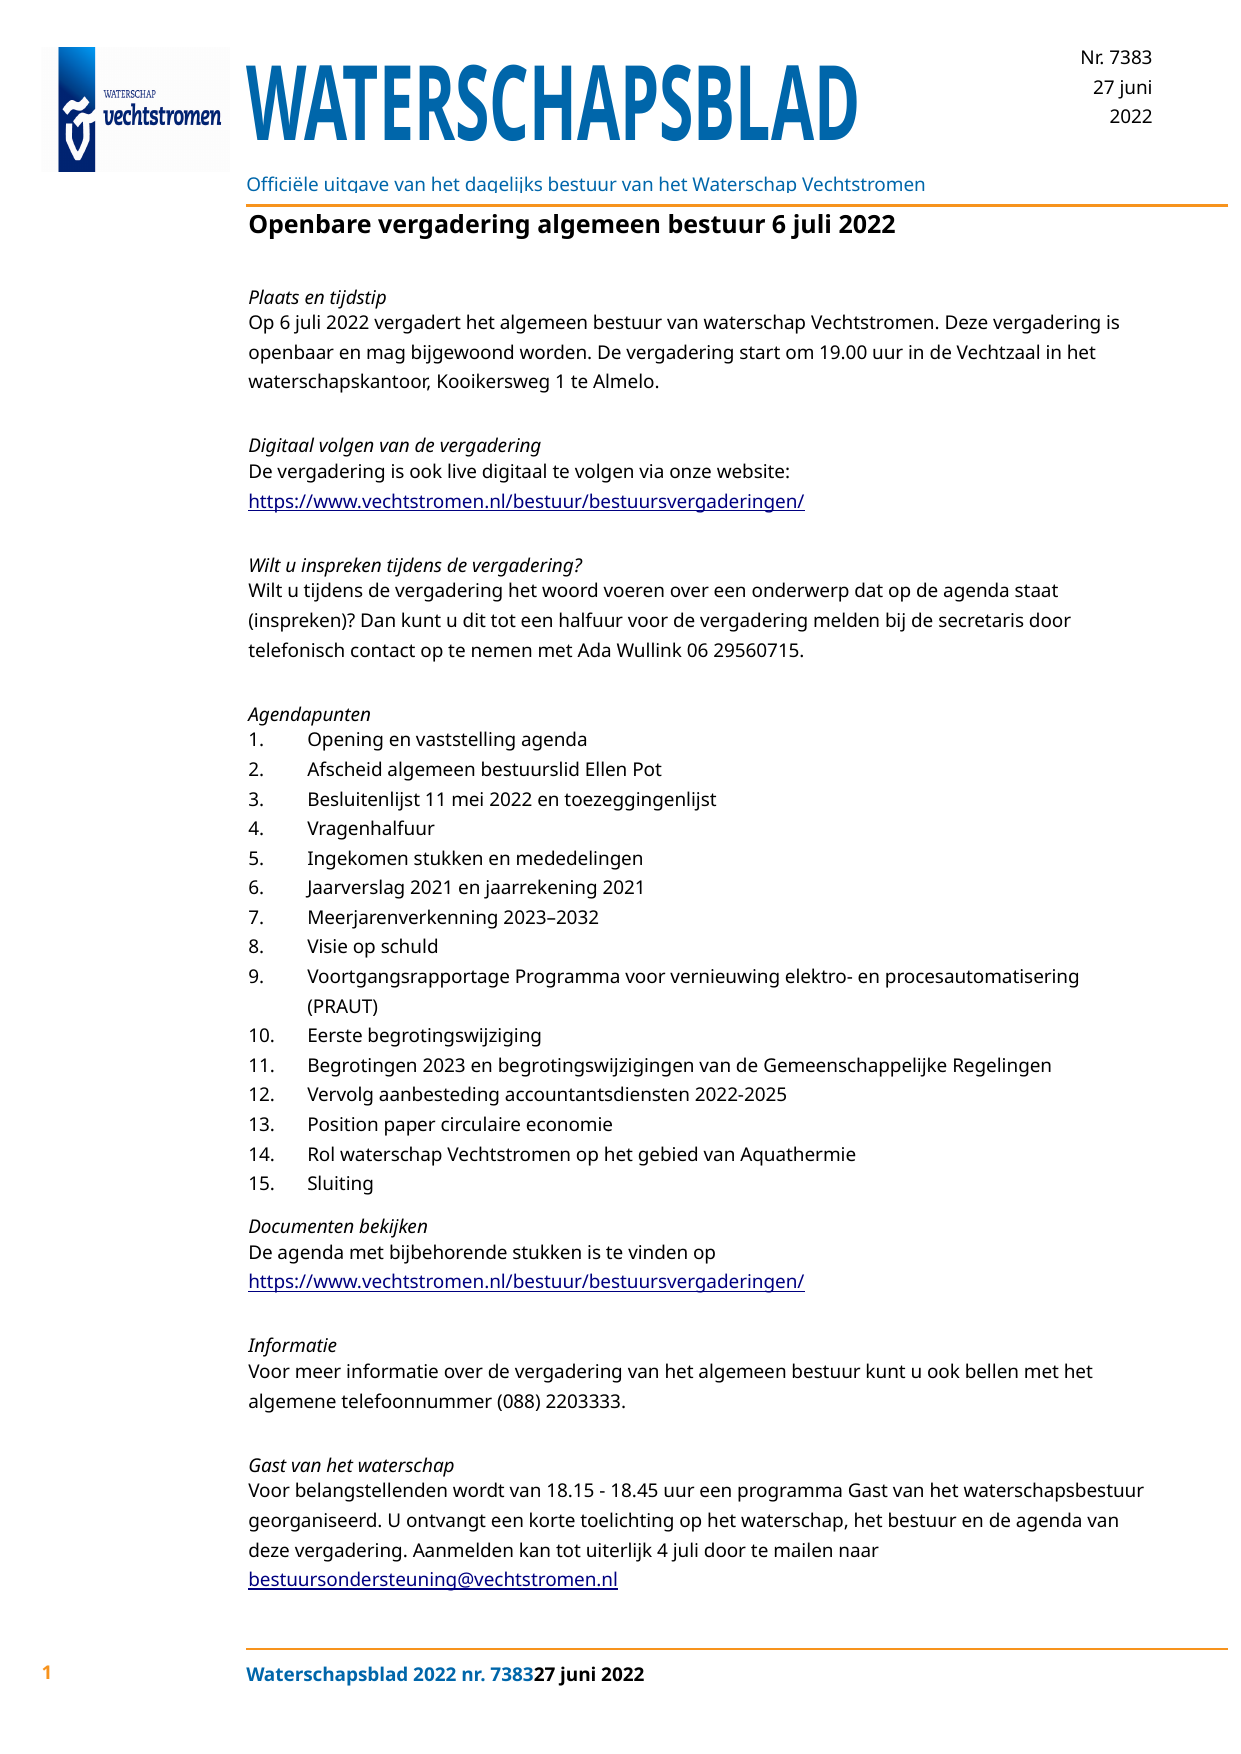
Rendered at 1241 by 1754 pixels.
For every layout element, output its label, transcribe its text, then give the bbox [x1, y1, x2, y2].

text Op 6 juli 2022 vergadert het algemeen bestuur van waterschap Vechtstromen. Deze vergadering is openbaar en mag bijgewoond worden. De vergadering start om 19.00 uur in de Vechtzaal in het waterschapskantoor, Kooikersweg 1 te Almelo. [248, 309, 1152, 394]
list Eerste begrotingswijziging [248, 1022, 1152, 1048]
text Informatie [248, 1333, 1152, 1358]
list Ingekomen stukken en mededelingen [248, 845, 1152, 871]
list Opening en vaststelling agenda [248, 727, 1152, 752]
list Jaarverslag 2021 en jaarrekening 2021 [248, 874, 1152, 900]
text De agenda met bijbehorende stukken is te vinden op https://www.vechtstromen.nl/bestuur/bestuursvergaderingen/ [248, 1239, 1152, 1294]
text Wilt u tijdens de vergadering het woord voeren over een onderwerp dat op de agenda staat (inspreken)? Dan kunt u dit tot een halfuur voor de vergadering melden bij de secretaris door telefonisch contact op te nemen met Ada Wullink 06 29560715. [248, 578, 1152, 663]
text Agendapunten [248, 701, 1152, 727]
text Plaats en tijdstip [248, 284, 1152, 309]
list Visie op schuld [248, 934, 1152, 959]
picture [41, 47, 231, 172]
text Voor belangstellenden wordt van 18.15 - 18.45 uur een programma Gast van het waterschapsbestuur georganiseerd. U ontvangt een korte toelichting op het waterschap, het bestuur en de agenda van deze vergadering. Aanmelden kan tot uiterlijk 4 juli door te mailen naar bestuursondersteuning@vechtstromen.nl [248, 1478, 1152, 1592]
list Vragenhalfuur [248, 815, 1152, 841]
text Gast van het waterschap [248, 1452, 1152, 1478]
list Afscheid algemeen bestuurslid Ellen Pot [248, 756, 1152, 782]
text Voor meer informatie over de vergadering van het algemeen bestuur kunt u ook bellen met het algemene telefoonnummer (088) 2203333. [248, 1358, 1152, 1414]
text Documenten bekijken [248, 1213, 1152, 1239]
list Begrotingen 2023 en begrotingswijzigingen van de Gemeenschappelijke Regelingen [248, 1052, 1152, 1078]
list Vervolg aanbesteding accountantsdiensten 2022-2025 [248, 1082, 1152, 1107]
list Sluiting [248, 1170, 1152, 1196]
list Besluitenlijst 11 mei 2022 en toezeggingenlijst [248, 786, 1152, 811]
text Digitaal volgen van de vergadering [248, 433, 1152, 458]
list Position paper circulaire economie [248, 1111, 1152, 1137]
list Meerjarenverkenning 2023–2032 [248, 904, 1152, 930]
text De vergadering is ook live digitaal te volgen via onze website: https://www.vechtstromen.nl/bestuur/bestuursvergaderingen/ [248, 458, 1152, 514]
text Wilt u inspreken tijdens de vergadering? [248, 552, 1152, 578]
list Rol waterschap Vechtstromen op het gebied van Aquathermie [248, 1141, 1152, 1166]
text Openbare vergadering algemeen bestuur 6 juli 2022 [248, 207, 1152, 241]
list Voortgangsrapportage Programma voor vernieuwing elektro- en procesautomatisering (PRAUT) [248, 963, 1152, 1018]
